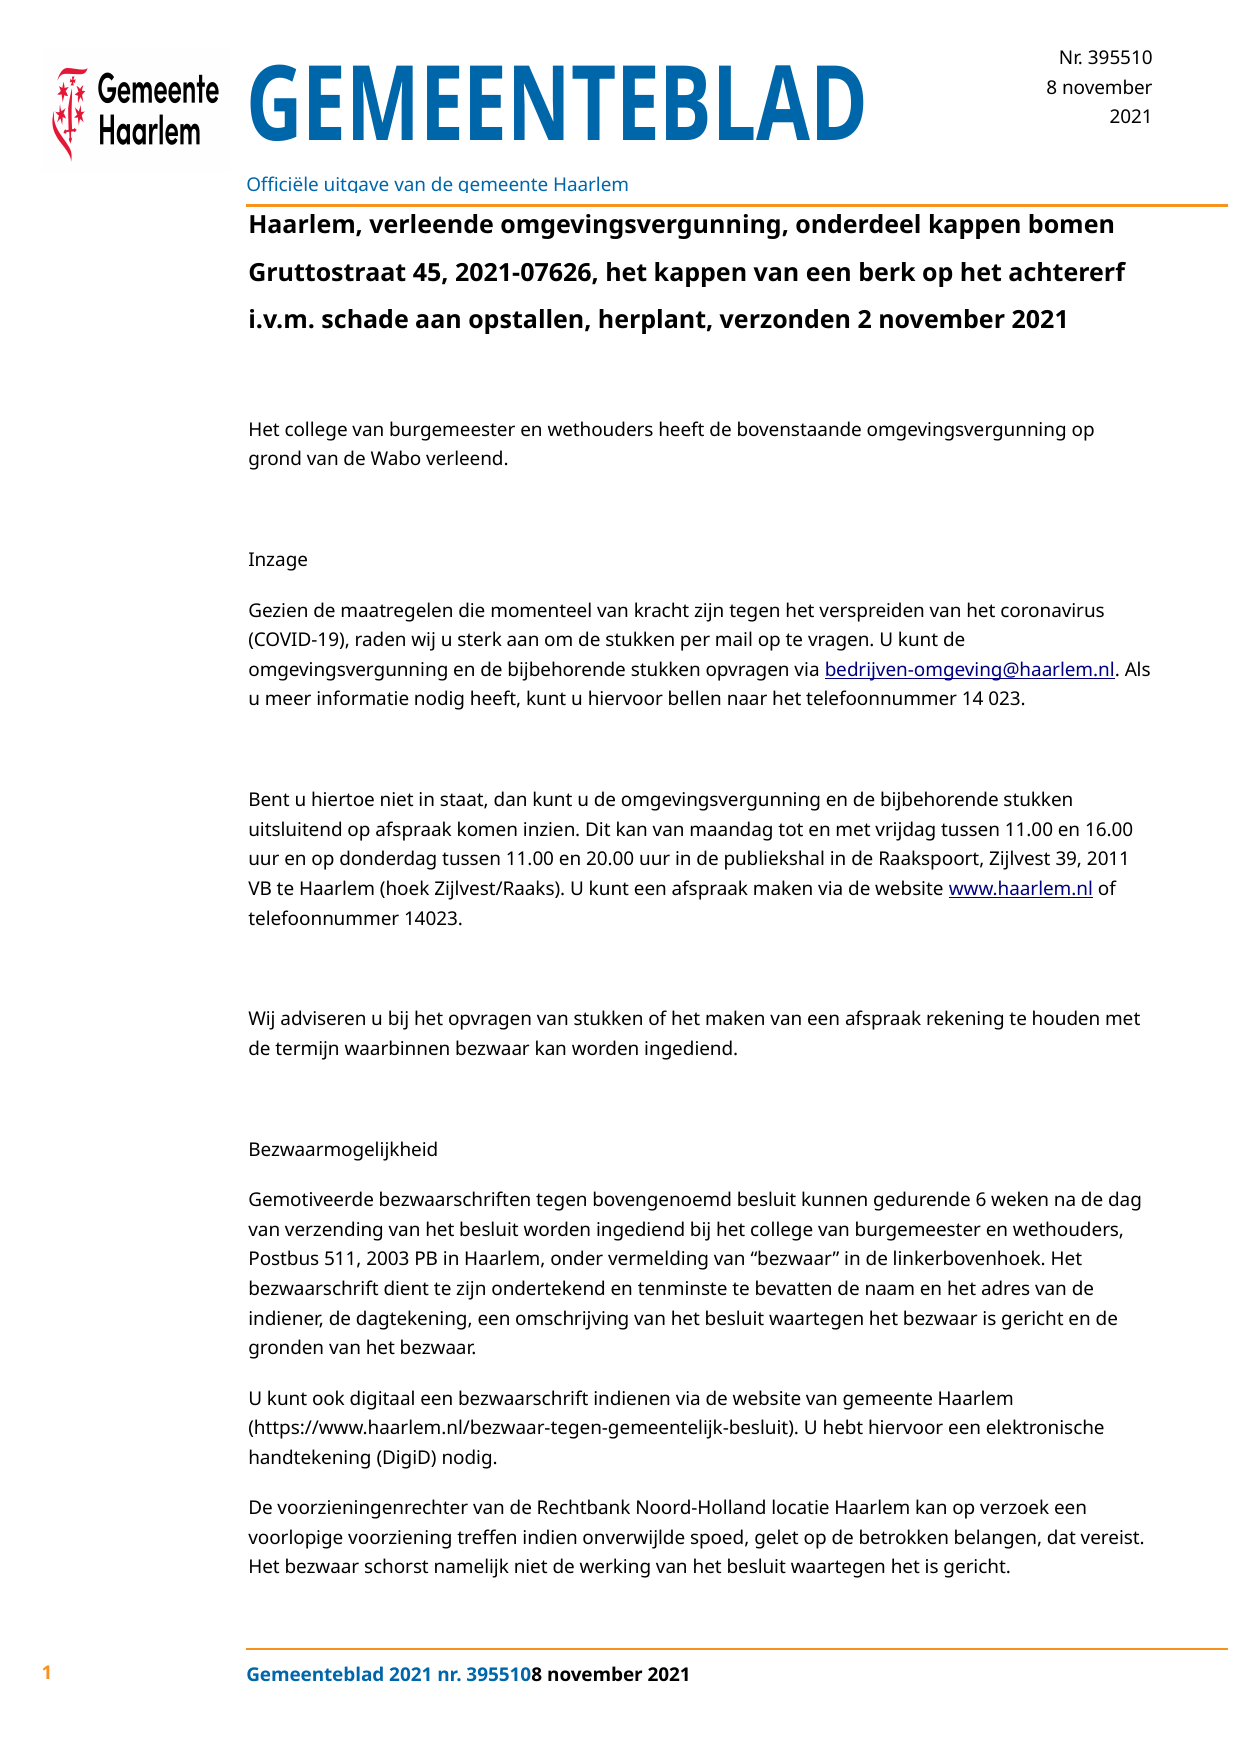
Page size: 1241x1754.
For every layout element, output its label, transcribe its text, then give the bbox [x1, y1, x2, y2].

picture [41, 47, 231, 172]
text Haarlem, verleende omgevingsvergunning, onderdeel kappen bomen Gruttostraat 45, 2021-07626, het kappen van een berk op het achtererf i.v.m. schade aan opstallen, herplant, verzonden 2 november 2021 [248, 207, 1152, 336]
text De voorzieningenrechter van de Rechtbank Noord-Holland locatie Haarlem kan op verzoek een voorlopige voorziening treffen indien onverwijlde spoed, gelet op de betrokken belangen, dat vereist. Het bezwaar schorst namelijk niet de werking van het besluit waartegen het is gericht. [248, 1494, 1152, 1579]
text Wij adviseren u bij het opvragen van stukken of het maken van een afspraak rekening te houden met de termijn waarbinnen bezwaar kan worden ingediend. [248, 1006, 1152, 1061]
text U kunt ook digitaal een bezwaarschrift indienen via de website van gemeente Haarlem (https://www.haarlem.nl/bezwaar-tegen-gemeentelijk-besluit). U hebt hiervoor een elektronische handtekening (DigiD) nodig. [248, 1385, 1152, 1469]
text Bent u hiertoe niet in staat, dan kunt u de omgevingsvergunning en de bijbehorende stukken uitsluitend op afspraak komen inzien. Dit kan van maandag tot en met vrijdag tussen 11.00 en 16.00 uur en op donderdag tussen 11.00 en 20.00 uur in de publiekshal in de Raakspoort, Zijlvest 39, 2011 VB te Haarlem (hoek Zijlvest/Raaks). U kunt een afspraak maken via de website www.haarlem.nl of telefoonnummer 14023. [248, 786, 1152, 930]
text Inzage [248, 546, 1152, 572]
text Het college van burgemeester en wethouders heeft de bovenstaande omgevingsvergunning op grond van de Wabo verleend. [248, 416, 1152, 471]
text Gezien de maatregelen die momenteel van kracht zijn tegen het verspreiden van het coronavirus (COVID-19), raden wij u sterk aan om de stukken per mail op te vragen. U kunt de omgevingsvergunning en de bijbehorende stukken opvragen via bedrijven-omgeving@haarlem.nl. Als u meer informatie nodig heeft, kunt u hiervoor bellen naar het telefoonnummer 14 023. [248, 597, 1152, 711]
text Bezwaarmogelijkheid [248, 1136, 1152, 1162]
text Gemotiveerde bezwaarschriften tegen bovengenoemd besluit kunnen gedurende 6 weken na de dag van verzending van het besluit worden ingediend bij het college van burgemeester en wethouders, Postbus 511, 2003 PB in Haarlem, onder vermelding van “bezwaar” in de linkerbovenhoek. Het bezwaarschrift dient te zijn ondertekend en tenminste te bevatten de naam en het adres van de indiener, de dagtekening, een omschrijving van het besluit waartegen het bezwaar is gericht en de gronden van het bezwaar. [248, 1186, 1152, 1360]
